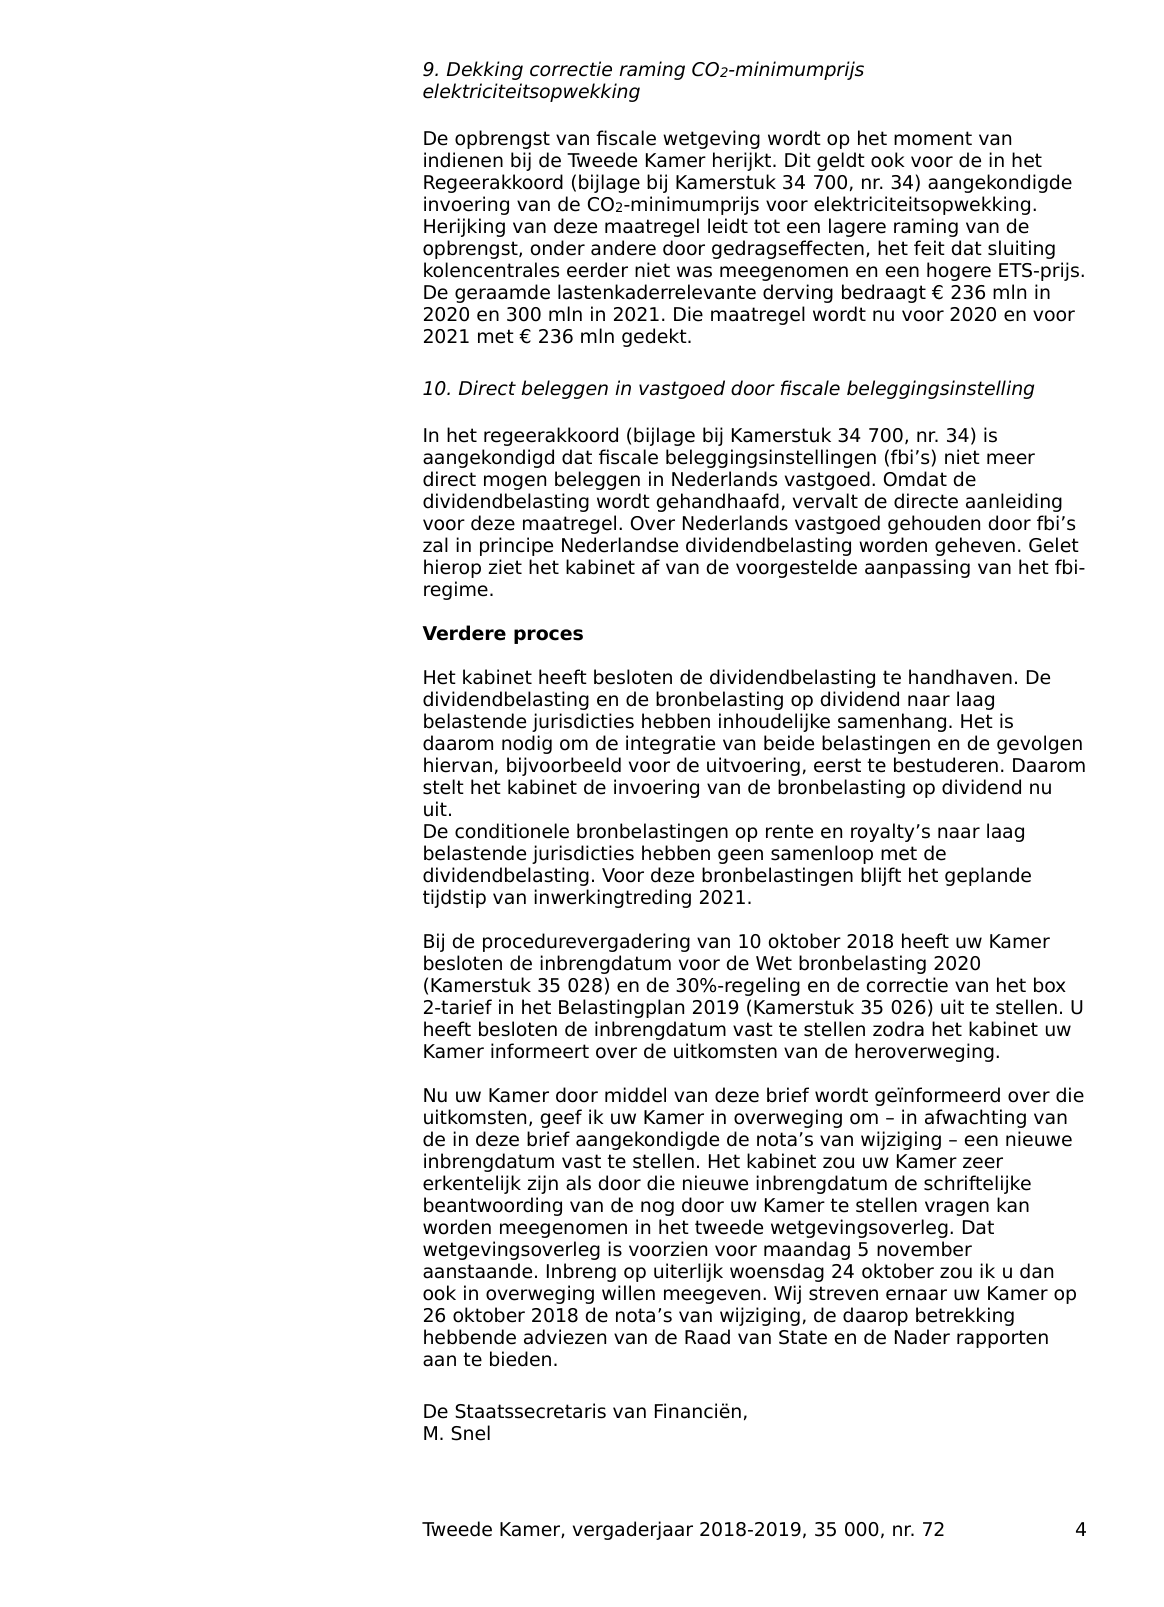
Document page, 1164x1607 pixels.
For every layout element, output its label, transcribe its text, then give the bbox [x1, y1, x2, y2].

text Bij de procedurevergadering van 10 oktober 2018 heeft uw Kamer besloten de inbrengdatum voor de Wet bronbelasting 2020 (Kamerstuk 35 028) en de 30%-regeling en de correctie van het box 2-tarief in het Belastingplan 2019 (Kamerstuk 35 026) uit te stellen. U heeft besloten de inbrengdatum vast te stellen zodra het kabinet uw Kamer informeert over de uitkomsten van de heroverweging. [422, 931, 1087, 1063]
text De conditionele bronbelastingen op rente en royalty’s naar laag belastende jurisdicties hebben geen samenloop met de dividendbelasting. Voor deze bronbelastingen blijft het geplande tijdstip van inwerkingtreding 2021. [422, 821, 1087, 909]
subtitle Verdere proces [422, 623, 1087, 645]
text In het regeerakkoord (bijlage bij Kamerstuk 34 700, nr. 34) is aangekondigd dat fiscale beleggingsinstellingen (fbi’s) niet meer direct mogen beleggen in Nederlands vastgoed. Omdat de dividendbelasting wordt gehandhaafd, vervalt de directe aanleiding voor deze maatregel. Over Nederlands vastgoed gehouden door fbi’s zal in principe Nederlandse dividendbelasting worden geheven. Gelet hierop ziet het kabinet af van de voorgestelde aanpassing van het fbi-regime. [422, 425, 1087, 601]
text Nu uw Kamer door middel van deze brief wordt geïnformeerd over die uitkomsten, geef ik uw Kamer in overweging om – in afwachting van de in deze brief aangekondigde de nota’s van wijziging – een nieuwe inbrengdatum vast te stellen. Het kabinet zou uw Kamer zeer erkentelijk zijn als door die nieuwe inbrengdatum de schriftelijke beantwoording van de nog door uw Kamer te stellen vragen kan worden meegenomen in het tweede wetgevingsoverleg. Dat wetgevingsoverleg is voorzien voor maandag 5 november aanstaande. Inbreng op uiterlijk woensdag 24 oktober zou ik u dan ook in overweging willen meegeven. Wij streven ernaar uw Kamer op 26 oktober 2018 de nota’s van wijziging, de daarop betrekking hebbende adviezen van de Raad van State en de Nader rapporten aan te bieden. [422, 1085, 1087, 1371]
subtitle 9. Dekking correctie raming CO2-minimumprijs elektriciteitsopwekking [422, 59, 1087, 103]
text De Staatssecretaris van Financiën, M. Snel [422, 1401, 1087, 1445]
text Het kabinet heeft besloten de dividendbelasting te handhaven. De dividendbelasting en de bronbelasting op dividend naar laag belastende jurisdicties hebben inhoudelijke samenhang. Het is daarom nodig om de integratie van beide belastingen en de gevolgen hiervan, bijvoorbeeld voor de uitvoering, eerst te bestuderen. Daarom stelt het kabinet de invoering van de bronbelasting op dividend nu uit. [422, 667, 1087, 821]
text De opbrengst van fiscale wetgeving wordt op het moment van indienen bij de Tweede Kamer herijkt. Dit geldt ook voor de in het Regeerakkoord (bijlage bij Kamerstuk 34 700, nr. 34) aangekondigde invoering van de CO2-minimumprijs voor elektriciteitsopwekking. Herijking van deze maatregel leidt tot een lagere raming van de opbrengst, onder andere door gedragseffecten, het feit dat sluiting kolencentrales eerder niet was meegenomen en een hogere ETS-prijs. De geraamde lastenkaderrelevante derving bedraagt € 236 mln in 2020 en 300 mln in 2021. Die maatregel wordt nu voor 2020 en voor 2021 met € 236 mln gedekt. [422, 128, 1087, 348]
subtitle 10. Direct beleggen in vastgoed door fiscale beleggingsinstelling [422, 378, 1087, 400]
